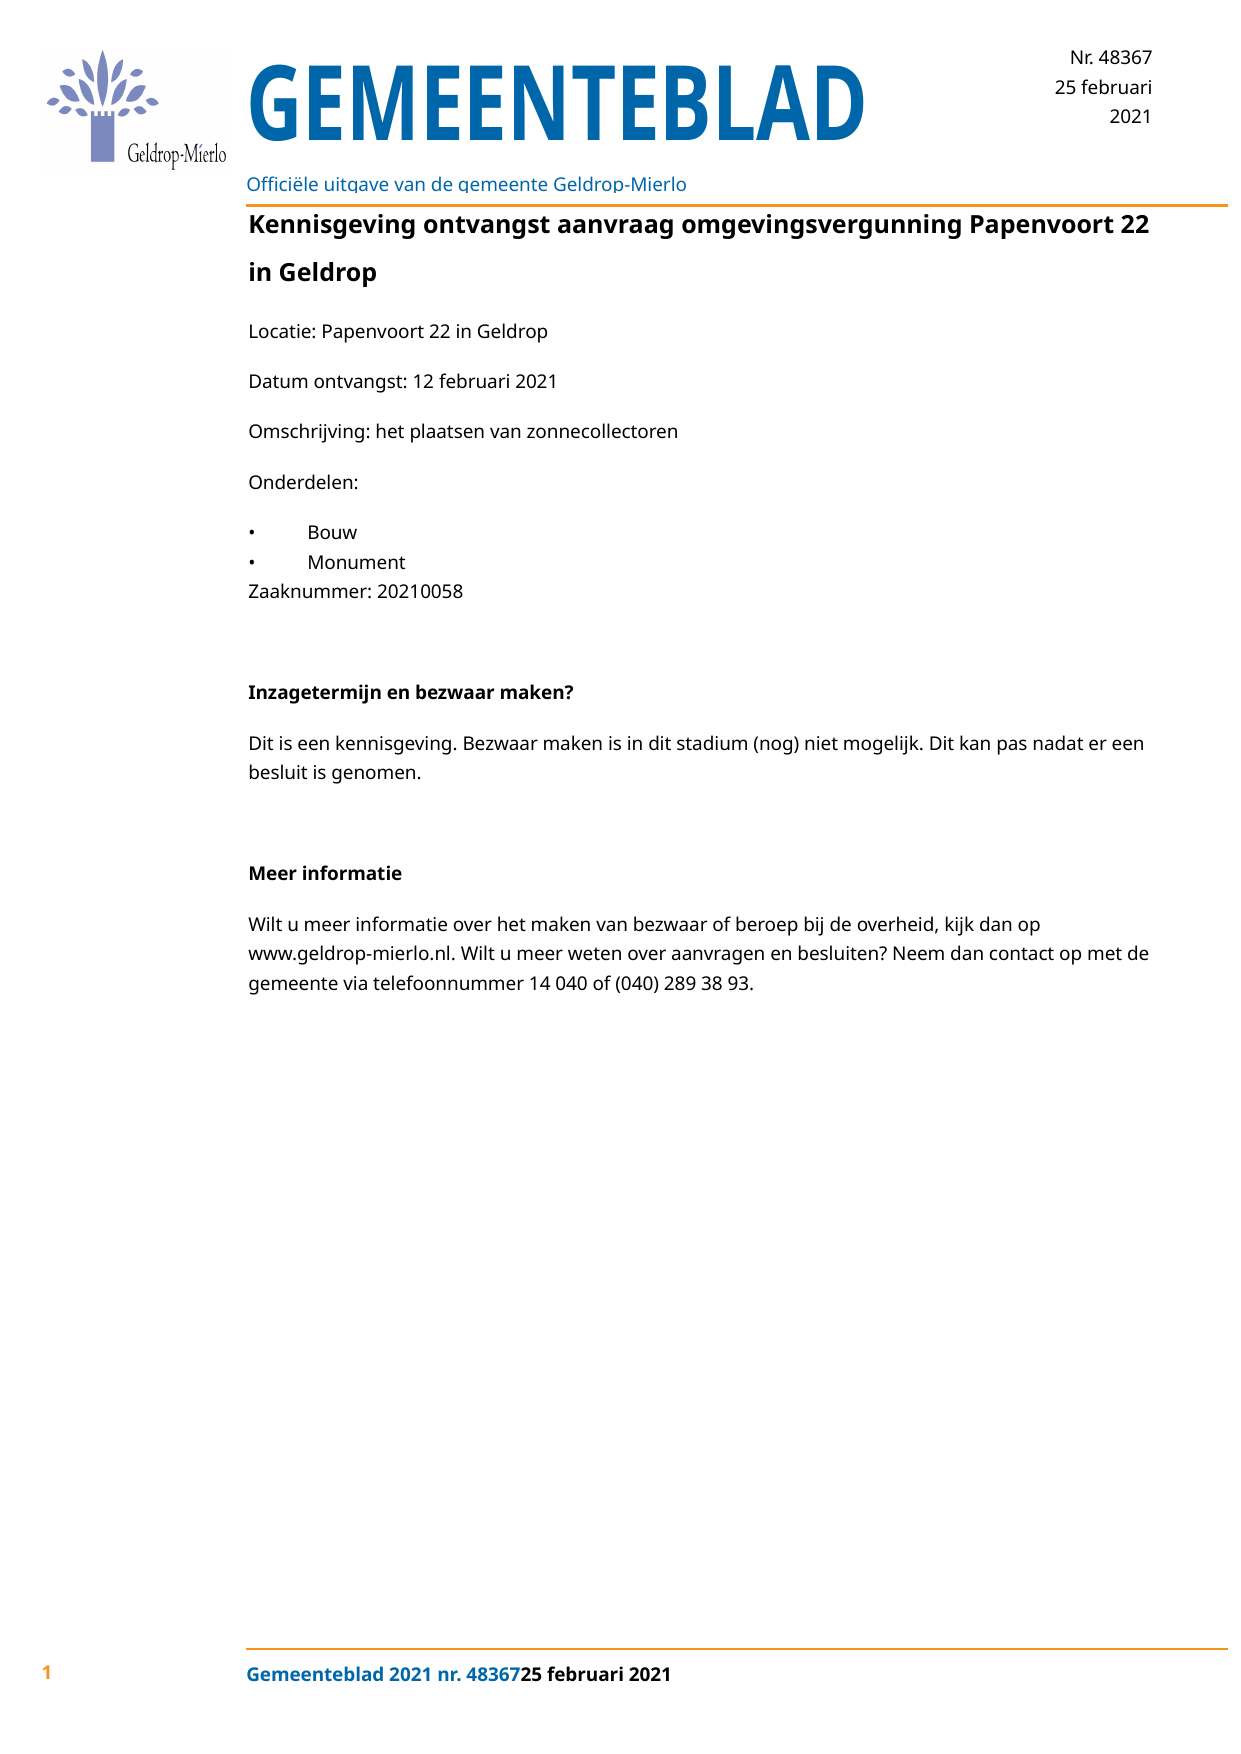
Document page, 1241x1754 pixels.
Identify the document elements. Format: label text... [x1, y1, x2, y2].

text Dit is een kennisgeving. Bezwaar maken is in dit stadium (nog) niet mogelijk. Dit kan pas nadat er een besluit is genomen. [248, 730, 1152, 785]
text Kennisgeving ontvangst aanvraag omgevingsvergunning Papenvoort 22 in Geldrop [248, 207, 1152, 288]
picture [41, 47, 231, 172]
text Wilt u meer informatie over het maken van bezwaar of beroep bij de overheid, kijk dan op www.geldrop-mierlo.nl. Wilt u meer weten over aanvragen en besluiten? Neem dan contact op met de gemeente via telefoonnummer 14 040 of (040) 289 38 93. [248, 911, 1152, 996]
text Inzagetermijn en bezwaar maken? [248, 679, 1152, 705]
text Zaaknummer: 20210058 [248, 579, 1152, 604]
text Locatie: Papenvoort 22 in Geldrop [248, 318, 1152, 344]
list Monument [248, 549, 1152, 575]
text Omschrijving: het plaatsen van zonnecollectoren [248, 419, 1152, 444]
text Datum ontvangst: 12 februari 2021 [248, 368, 1152, 394]
text Meer informatie [248, 860, 1152, 886]
list Bouw [248, 519, 1152, 545]
text Onderdelen: [248, 469, 1152, 495]
